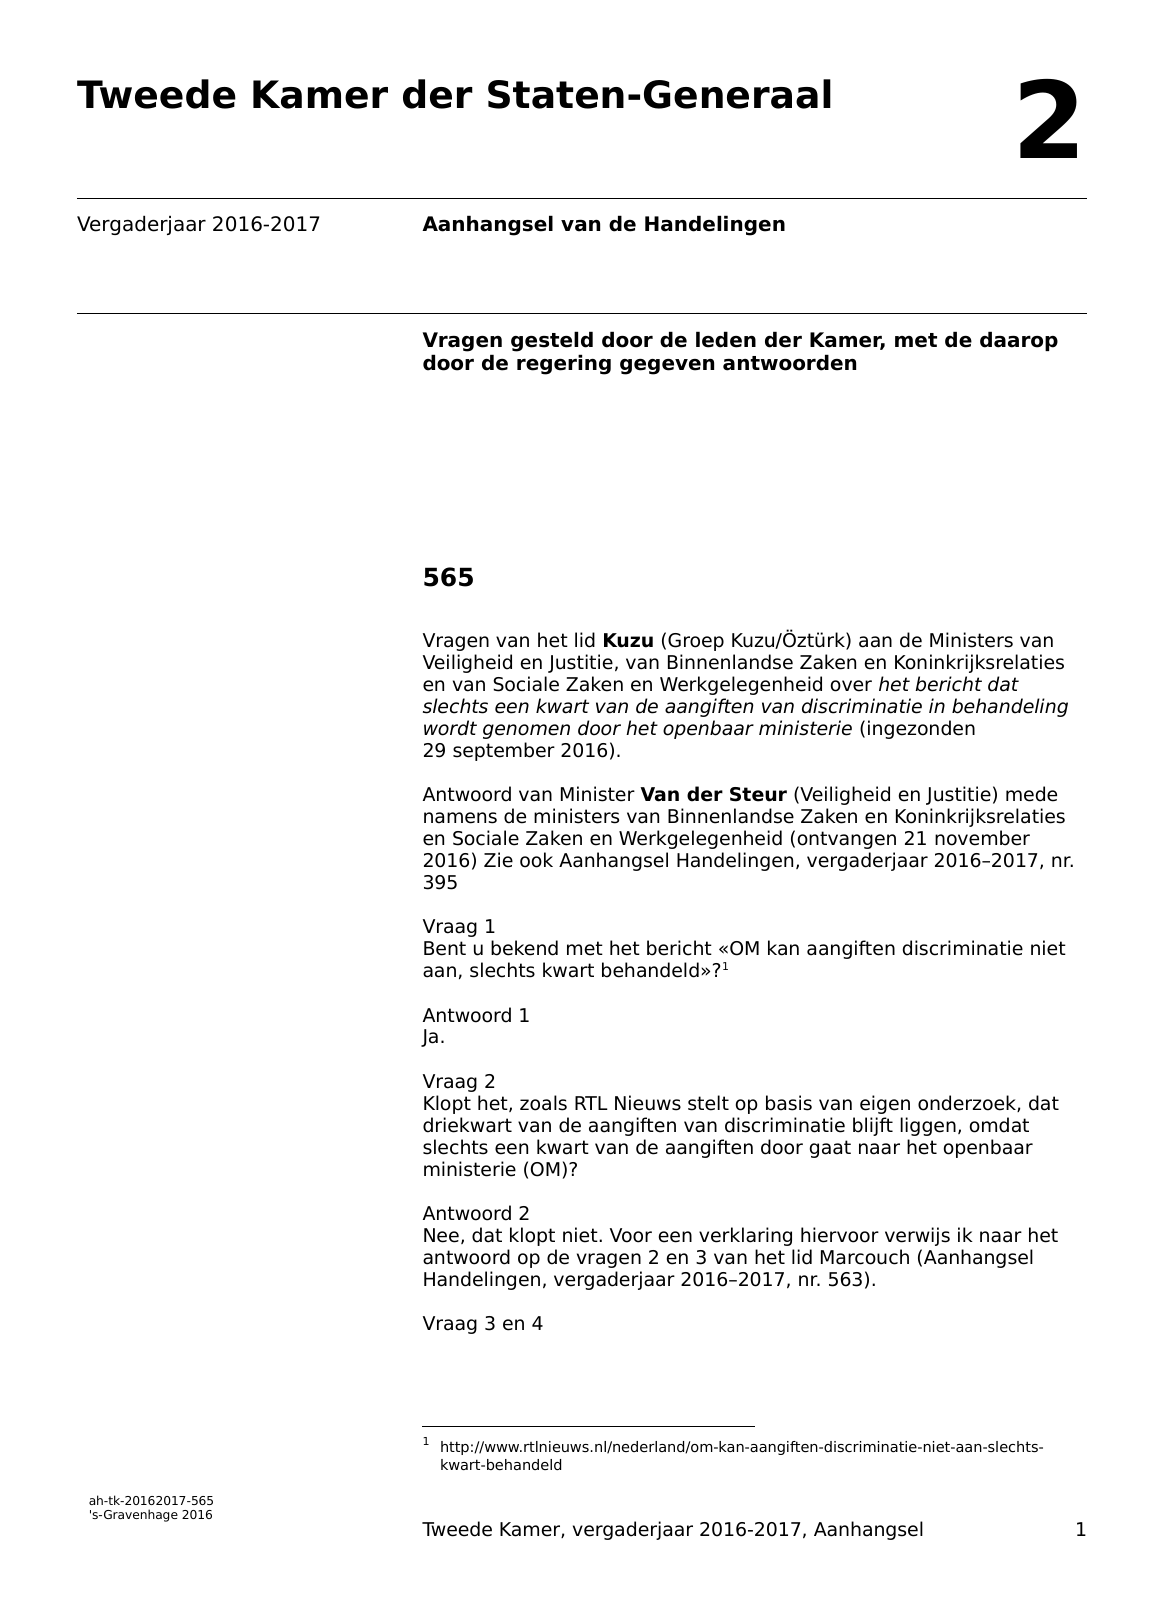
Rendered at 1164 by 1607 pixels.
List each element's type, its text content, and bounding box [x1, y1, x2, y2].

text Ja. [422, 1026, 1087, 1048]
text Bent u bekend met het bericht «OM kan aangiften discriminatie niet aan, slechts kwart behandeld»? [422, 938, 1087, 982]
text Vragen van het lid Kuzu (Groep Kuzu/Öztürk) aan de Ministers van Veiligheid en Justitie, van Binnenlandse Zaken en Koninkrijksrelaties en van Sociale Zaken en Werkgelegenheid over het bericht dat slechts een kwart van de aangiften van discriminatie in behandeling wordt genomen door het openbaar ministerie (ingezonden 29 september 2016). [422, 630, 1087, 762]
text ah-tk-20162017-565 [88, 1494, 323, 1508]
table_cell Vergaderjaar 2016-2017 [77, 199, 422, 313]
text Vraag 1 [422, 916, 1087, 938]
text Vraag 3 en 4 [422, 1313, 1087, 1335]
text Vraag 2 [422, 1071, 1087, 1093]
text Klopt het, zoals RTL Nieuws stelt op basis van eigen onderzoek, dat driekwart van de aangiften van discriminatie blijft liggen, omdat slechts een kwart van de aangiften door gaat naar het openbaar ministerie (OM)? [422, 1093, 1087, 1181]
text 565 [422, 563, 1087, 592]
text http://www.rtlnieuws.nl/nederland/om-kan-aangiften-discriminatie-niet-aan-slechts-kwart-behandeld [422, 1435, 1087, 1474]
text Nee, dat klopt niet. Voor een verklaring hiervoor verwijs ik naar het antwoord op de vragen 2 en 3 van het lid Marcouch (Aanhangsel Handelingen, vergaderjaar 2016–2017, nr. 563). [422, 1225, 1087, 1291]
text Antwoord van Minister Van der Steur (Veiligheid en Justitie) mede namens de ministers van Binnenlandse Zaken en Koninkrijksrelaties en Sociale Zaken en Werkgelegenheid (ontvangen 21 november 2016) Zie ook Aanhangsel Handelingen, vergaderjaar 2016–2017, nr. 395 [422, 784, 1087, 894]
table_header Tweede Kamer der Staten-Generaal [77, 59, 886, 198]
table_header 2 [886, 59, 1087, 198]
text 's-Gravenhage 2016 [88, 1508, 323, 1522]
table_cell Aanhangsel van de Handelingen [422, 199, 1087, 313]
table_cell Vragen gesteld door de leden der Kamer, met de daarop door de regering gegeven antwoorden [422, 314, 1087, 375]
text Antwoord 1 [422, 1004, 1087, 1026]
table_cell [77, 314, 422, 375]
text Antwoord 2 [422, 1203, 1087, 1225]
